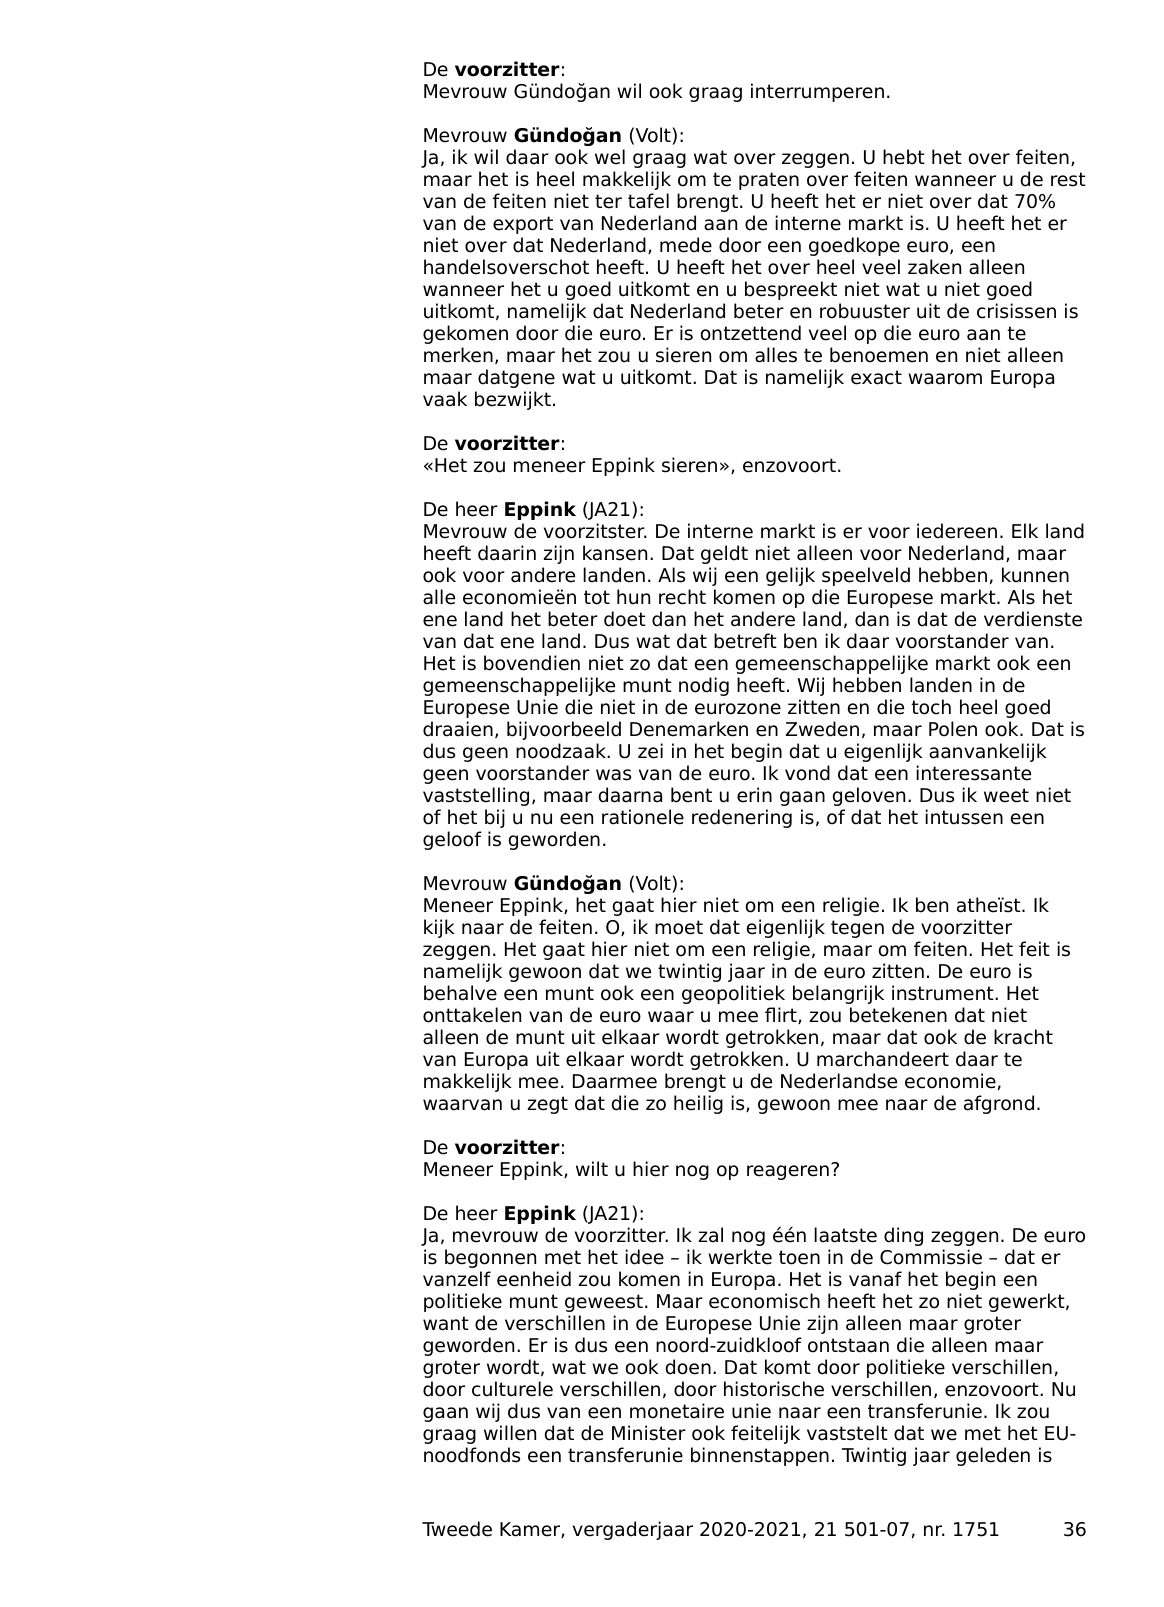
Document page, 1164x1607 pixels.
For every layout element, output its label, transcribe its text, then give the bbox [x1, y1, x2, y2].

text Mevrouw Gündoğan (Volt): [422, 873, 1087, 895]
text De heer Eppink (JA21): [422, 499, 1087, 521]
text De heer Eppink (JA21): [422, 1203, 1087, 1225]
text Ja, ik wil daar ook wel graag wat over zeggen. U hebt het over feiten, maar het is heel makkelijk om te praten over feiten wanneer u de rest van de feiten niet ter tafel brengt. U heeft het er niet over dat 70% van de export van Nederland aan de interne markt is. U heeft het er niet over dat Nederland, mede door een goedkope euro, een handelsoverschot heeft. U heeft het over heel veel zaken alleen wanneer het u goed uitkomt en u bespreekt niet wat u niet goed uitkomt, namelijk dat Nederland beter en robuuster uit de crisissen is gekomen door die euro. Er is ontzettend veel op die euro aan te merken, maar het zou u sieren om alles te benoemen en niet alleen maar datgene wat u uitkomt. Dat is namelijk exact waarom Europa vaak bezwijkt. [422, 147, 1087, 411]
text De voorzitter: [422, 1137, 1087, 1159]
text De voorzitter: [422, 59, 1087, 81]
text Meneer Eppink, het gaat hier niet om een religie. Ik ben atheïst. Ik kijk naar de feiten. O, ik moet dat eigenlijk tegen de voorzitter zeggen. Het gaat hier niet om een religie, maar om feiten. Het feit is namelijk gewoon dat we twintig jaar in de euro zitten. De euro is behalve een munt ook een geopolitiek belangrijk instrument. Het onttakelen van de euro waar u mee flirt, zou betekenen dat niet alleen de munt uit elkaar wordt getrokken, maar dat ook de kracht van Europa uit elkaar wordt getrokken. U marchandeert daar te makkelijk mee. Daarmee brengt u de Nederlandse economie, waarvan u zegt dat die zo heilig is, gewoon mee naar de afgrond. [422, 895, 1087, 1115]
text Mevrouw Gündoğan (Volt): [422, 125, 1087, 147]
text «Het zou meneer Eppink sieren», enzovoort. [422, 455, 1087, 477]
text De voorzitter: [422, 433, 1087, 455]
text Mevrouw Gündoğan wil ook graag interrumperen. [422, 81, 1087, 103]
text Ja, mevrouw de voorzitter. Ik zal nog één laatste ding zeggen. De euro is begonnen met het idee – ik werkte toen in de Commissie – dat er vanzelf eenheid zou komen in Europa. Het is vanaf het begin een politieke munt geweest. Maar economisch heeft het zo niet gewerkt, want de verschillen in de Europese Unie zijn alleen maar groter geworden. Er is dus een noord-zuidkloof ontstaan die alleen maar groter wordt, wat we ook doen. Dat komt door politieke verschillen, door culturele verschillen, door historische verschillen, enzovoort. Nu gaan wij dus van een monetaire unie naar een transferunie. Ik zou graag willen dat de Minister ook feitelijk vaststelt dat we met het EU-noodfonds een transferunie binnenstappen. Twintig jaar geleden is [422, 1225, 1087, 1467]
text Mevrouw de voorzitster. De interne markt is er voor iedereen. Elk land heeft daarin zijn kansen. Dat geldt niet alleen voor Nederland, maar ook voor andere landen. Als wij een gelijk speelveld hebben, kunnen alle economieën tot hun recht komen op die Europese markt. Als het ene land het beter doet dan het andere land, dan is dat de verdienste van dat ene land. Dus wat dat betreft ben ik daar voorstander van. Het is bovendien niet zo dat een gemeenschappelijke markt ook een gemeenschappelijke munt nodig heeft. Wij hebben landen in de Europese Unie die niet in de eurozone zitten en die toch heel goed draaien, bijvoorbeeld Denemarken en Zweden, maar Polen ook. Dat is dus geen noodzaak. U zei in het begin dat u eigenlijk aanvankelijk geen voorstander was van de euro. Ik vond dat een interessante vaststelling, maar daarna bent u erin gaan geloven. Dus ik weet niet of het bij u nu een rationele redenering is, of dat het intussen een geloof is geworden. [422, 521, 1087, 851]
text Meneer Eppink, wilt u hier nog op reageren? [422, 1159, 1087, 1181]
